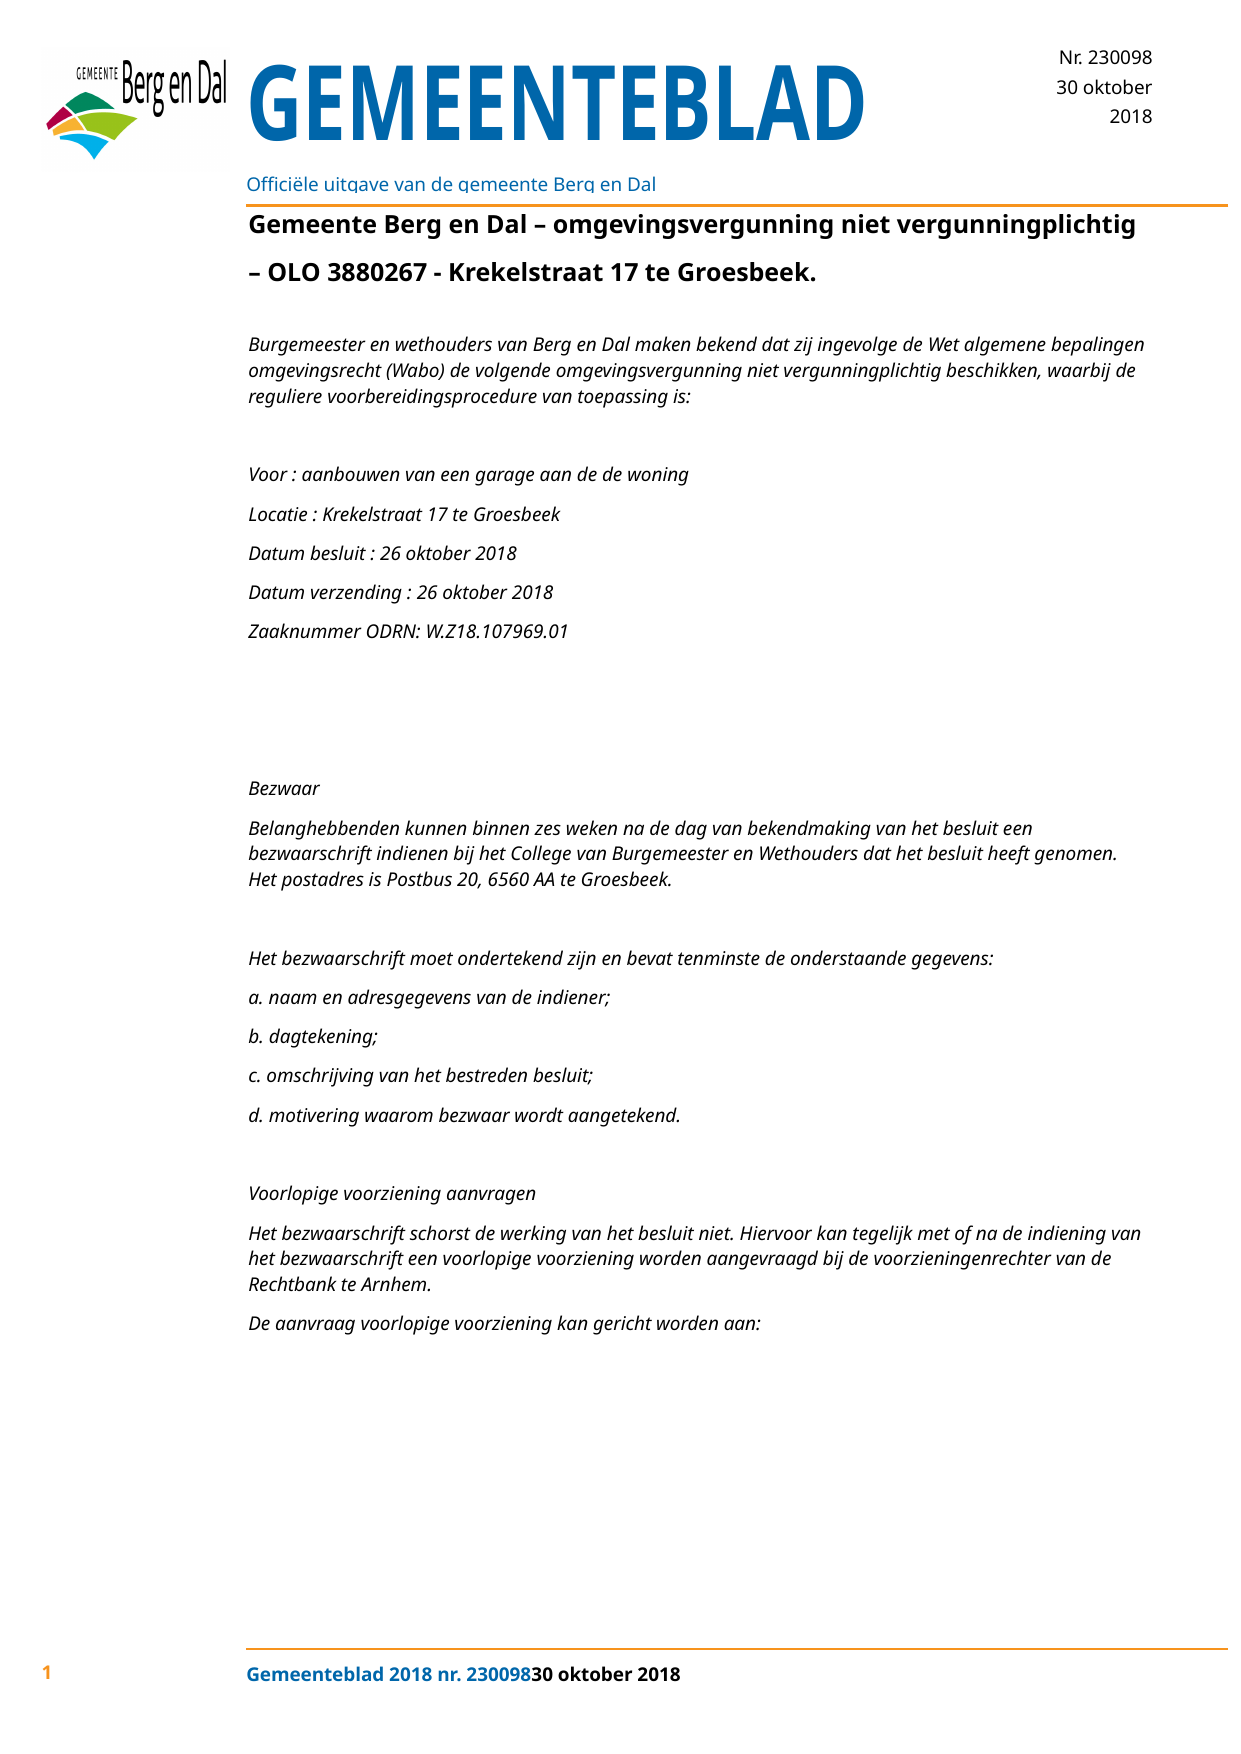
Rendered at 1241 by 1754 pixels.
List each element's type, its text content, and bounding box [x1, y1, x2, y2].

text b. dagtekening; [248, 1023, 1152, 1049]
text Datum verzending : 26 oktober 2018 [248, 579, 1152, 605]
text d. motivering waarom bezwaar wordt aangetekend. [248, 1102, 1152, 1128]
text Locatie : Krekelstraat 17 te Groesbeek [248, 501, 1152, 526]
text Datum besluit : 26 oktober 2018 [248, 540, 1152, 566]
picture [41, 47, 231, 172]
text Het bezwaarschrift schorst de werking van het besluit niet. Hiervoor kan tegelijk met of na de indiening van het bezwaarschrift een voorlopige voorziening worden aangevraagd bij de voorzieningenrechter van de Rechtbank te Arnhem. [248, 1220, 1152, 1297]
text Voorlopige voorziening aanvragen [248, 1181, 1152, 1206]
text Zaaknummer ODRN: W.Z18.107969.01 [248, 618, 1152, 644]
text Bezwaar [248, 776, 1152, 801]
text a. naam en adresgegevens van de indiener; [248, 984, 1152, 1010]
text Voor : aanbouwen van een garage aan de de woning [248, 461, 1152, 487]
text Het bezwaarschrift moet ondertekend zijn en bevat tenminste de onderstaande gegevens: [248, 945, 1152, 971]
text c. omschrijving van het bestreden besluit; [248, 1063, 1152, 1088]
text De aanvraag voorlopige voorziening kan gericht worden aan: [248, 1311, 1152, 1336]
text Gemeente Berg en Dal – omgevingsvergunning niet vergunningplichtig – OLO 3880267 - Krekelstraat 17 te Groesbeek. [248, 207, 1152, 288]
text Belanghebbenden kunnen binnen zes weken na de dag van bekendmaking van het besluit een bezwaarschrift indienen bij het College van Burgemeester en Wethouders dat het besluit heeft genomen. Het postadres is Postbus 20, 6560 AA te Groesbeek. [248, 815, 1152, 892]
text Burgemeester en wethouders van Berg en Dal maken bekend dat zij ingevolge de Wet algemene bepalingen omgevingsrecht (Wabo) de volgende omgevingsvergunning niet vergunningplichtig beschikken, waarbij de reguliere voorbereidingsprocedure van toepassing is: [248, 331, 1152, 409]
